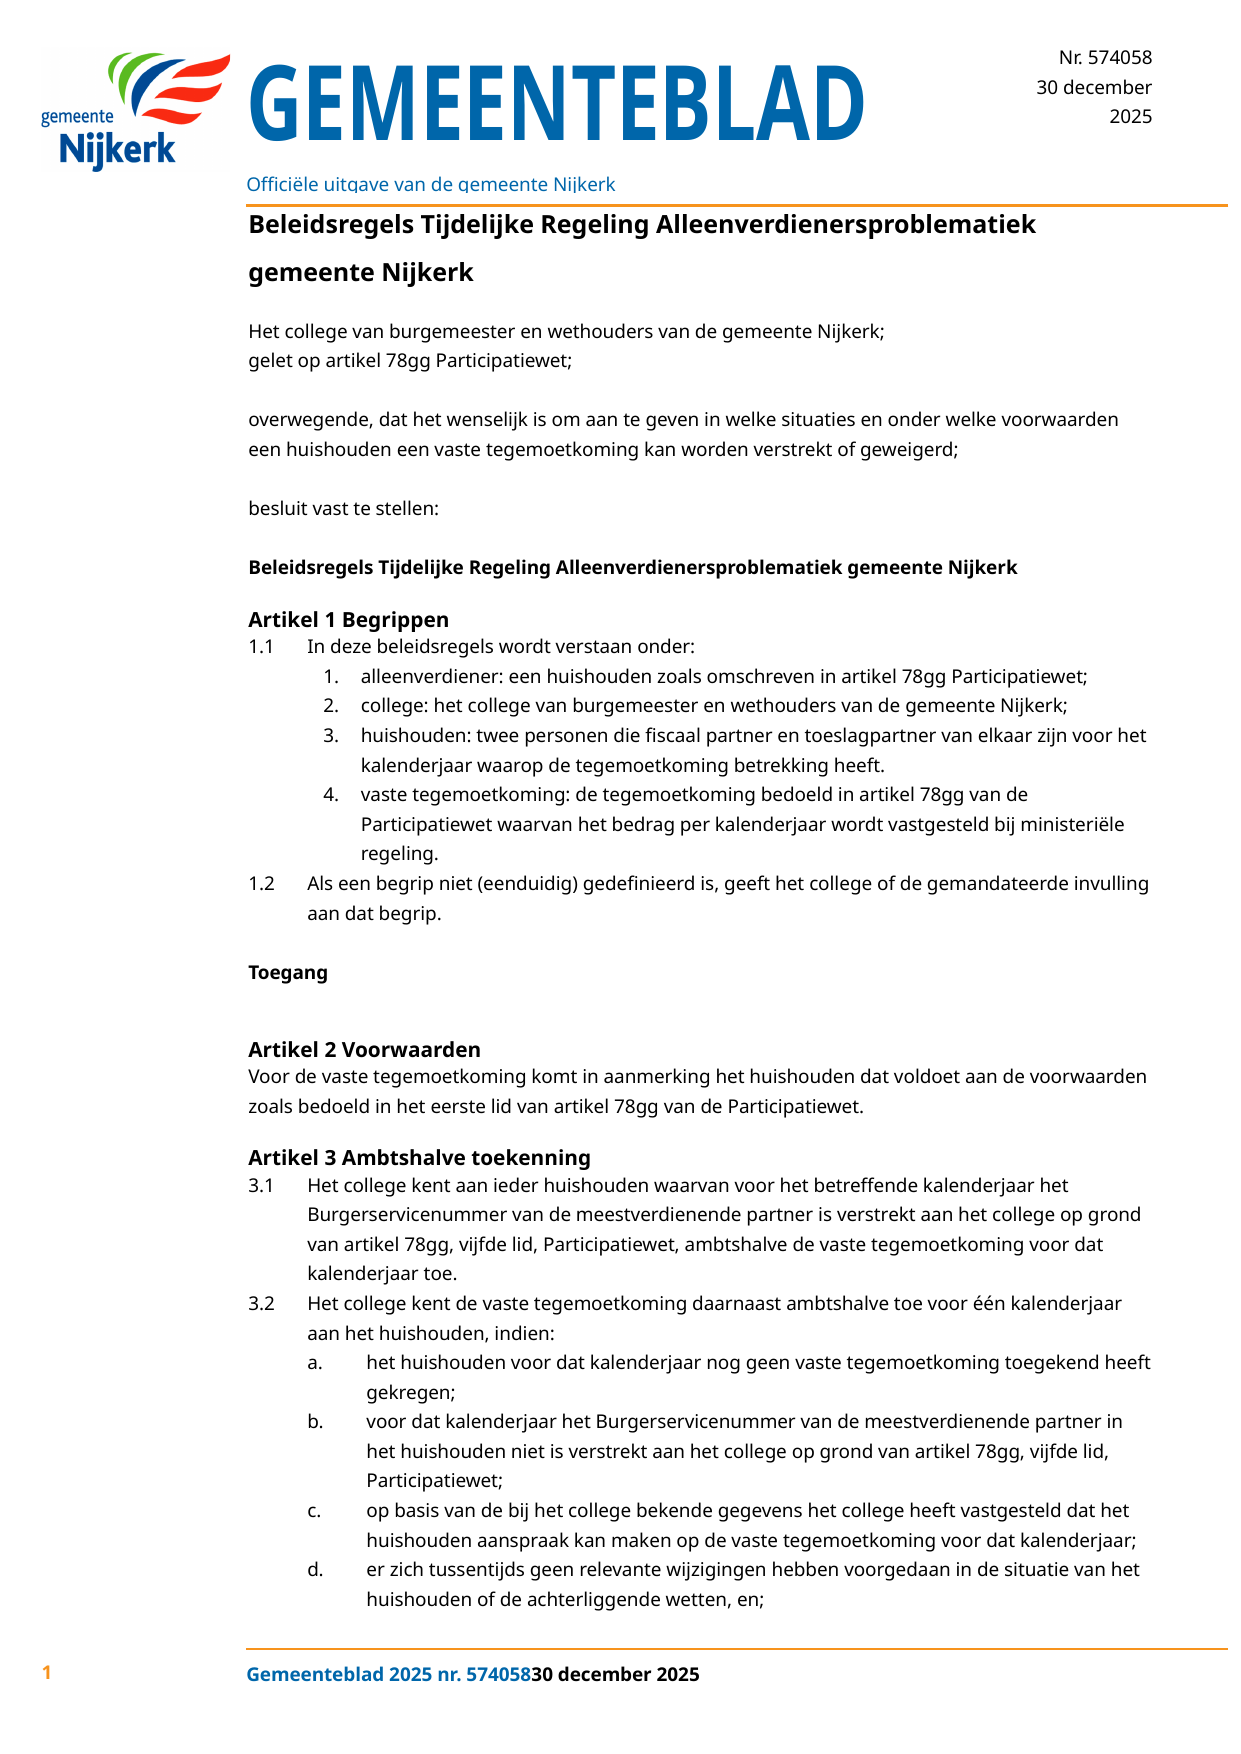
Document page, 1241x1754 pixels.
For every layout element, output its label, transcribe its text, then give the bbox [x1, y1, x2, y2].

text Het college van burgemeester en wethouders van de gemeente Nijkerk; [248, 318, 1152, 344]
text Artikel 1 Begrippen [248, 605, 1152, 633]
list op basis van de bij het college bekende gegevens het college heeft vastgesteld dat het huishouden aanspraak kan maken op de vaste tegemoetkoming voor dat kalenderjaar; [307, 1497, 1152, 1553]
text besluit vast te stellen: [248, 495, 1152, 521]
list college: het college van burgemeester en wethouders van de gemeente Nijkerk; [323, 693, 1152, 718]
text Artikel 3 Ambtshalve toekenning [248, 1143, 1152, 1172]
list Het college kent de vaste tegemoetkoming daarnaast ambtshalve toe voor één kalenderjaar aan het huishouden, indien: [248, 1290, 1152, 1346]
text Voor de vaste tegemoetkoming komt in aanmerking het huishouden dat voldoet aan de voorwaarden zoals bedoeld in het eerste lid van artikel 78gg van de Participatiewet. [248, 1063, 1152, 1119]
text Beleidsregels Tijdelijke Regeling Alleenverdienersproblematiek gemeente Nijkerk [248, 207, 1152, 288]
list Als een begrip niet (eenduidig) gedefinieerd is, geeft het college of de gemandateerde invulling aan dat begrip. [248, 870, 1152, 925]
list alleenverdiener: een huishouden zoals omschreven in artikel 78gg Participatiewet; [323, 663, 1152, 689]
text Beleidsregels Tijdelijke Regeling Alleenverdienersproblematiek gemeente Nijkerk [248, 554, 1152, 580]
list voor dat kalenderjaar het Burgerservicenummer van de meestverdienende partner in het huishouden niet is verstrekt aan het college op grond van artikel 78gg, vijfde lid, Participatiewet; [307, 1408, 1152, 1493]
list vaste tegemoetkoming: de tegemoetkoming bedoeld in artikel 78gg van de Participatiewet waarvan het bedrag per kalenderjaar wordt vastgesteld bij ministeriële regeling. [323, 781, 1152, 866]
list huishouden: twee personen die fiscaal partner en toeslagpartner van elkaar zijn voor het kalenderjaar waarop de tegemoetkoming betrekking heeft. [323, 722, 1152, 777]
text gelet op artikel 78gg Participatiewet; [248, 347, 1152, 373]
text Artikel 2 Voorwaarden [248, 1035, 1152, 1063]
list het huishouden voor dat kalenderjaar nog geen vaste tegemoetkoming toegekend heeft gekregen; [307, 1349, 1152, 1405]
picture [41, 47, 231, 172]
text Toegang [248, 959, 1152, 984]
list Het college kent aan ieder huishouden waarvan voor het betreffende kalenderjaar het Burgerservicenummer van de meestverdienende partner is verstrekt aan het college op grond van artikel 78gg, vijfde lid, Participatiewet, ambtshalve de vaste tegemoetkoming voor dat kalenderjaar toe. [248, 1172, 1152, 1286]
list In deze beleidsregels wordt verstaan onder: [248, 633, 1152, 659]
text overwegende, dat het wenselijk is om aan te geven in welke situaties en onder welke voorwaarden een huishouden een vaste tegemoetkoming kan worden verstrekt of geweigerd; [248, 407, 1152, 462]
list er zich tussentijds geen relevante wijzigingen hebben voorgedaan in de situatie van het huishouden of de achterliggende wetten, en; [307, 1556, 1152, 1612]
